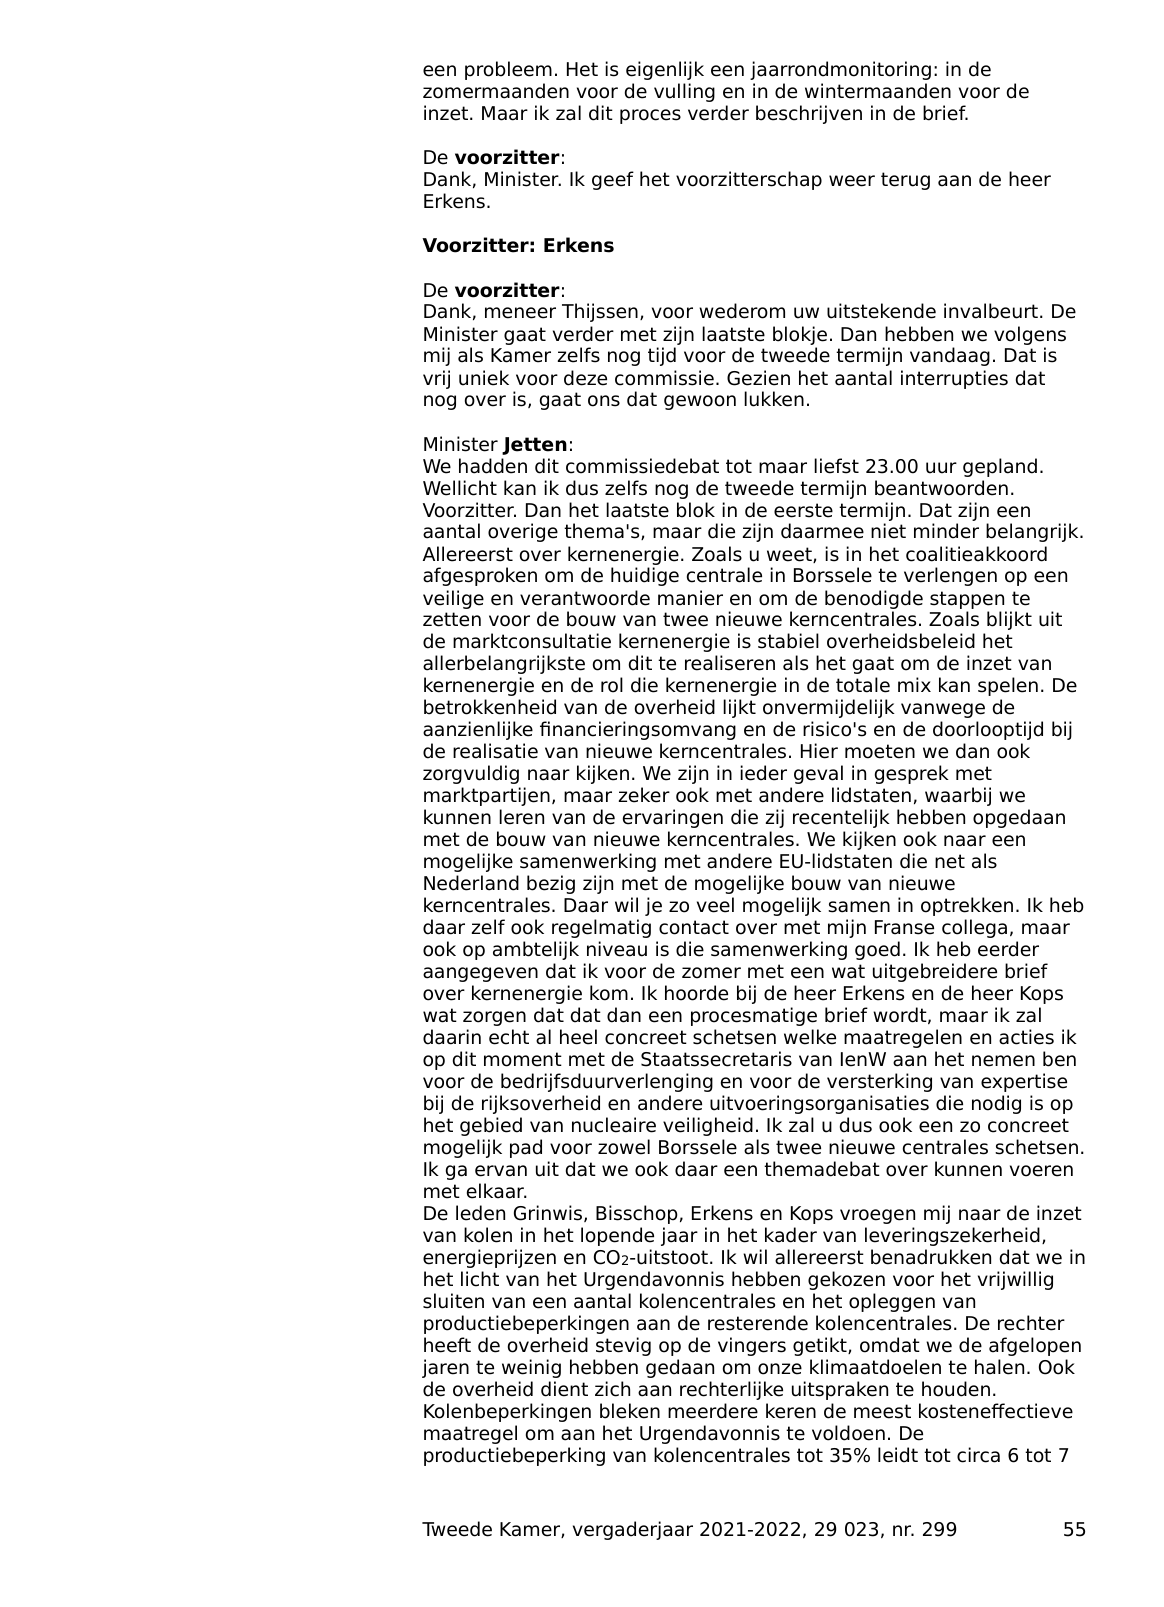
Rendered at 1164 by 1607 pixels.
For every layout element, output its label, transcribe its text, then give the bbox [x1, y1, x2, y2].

text Voorzitter. Dan het laatste blok in de eerste termijn. Dat zijn een aantal overige thema's, maar die zijn daarmee niet minder belangrijk. Allereerst over kernenergie. Zoals u weet, is in het coalitieakkoord afgesproken om de huidige centrale in Borssele te verlengen op een veilige en verantwoorde manier en om de benodigde stappen te zetten voor de bouw van twee nieuwe kerncentrales. Zoals blijkt uit de marktconsultatie kernenergie is stabiel overheidsbeleid het allerbelangrijkste om dit te realiseren als het gaat om de inzet van kernenergie en de rol die kernenergie in de totale mix kan spelen. De betrokkenheid van de overheid lijkt onvermijdelijk vanwege de aanzienlijke financieringsomvang en de risico's en de doorlooptijd bij de realisatie van nieuwe kerncentrales. Hier moeten we dan ook zorgvuldig naar kijken. We zijn in ieder geval in gesprek met marktpartijen, maar zeker ook met andere lidstaten, waarbij we kunnen leren van de ervaringen die zij recentelijk hebben opgedaan met de bouw van nieuwe kerncentrales. We kijken ook naar een mogelijke samenwerking met andere EU-lidstaten die net als Nederland bezig zijn met de mogelijke bouw van nieuwe kerncentrales. Daar wil je zo veel mogelijk samen in optrekken. Ik heb daar zelf ook regelmatig contact over met mijn Franse collega, maar ook op ambtelijk niveau is die samenwerking goed. Ik heb eerder aangegeven dat ik voor de zomer met een wat uitgebreidere brief over kernenergie kom. Ik hoorde bij de heer Erkens en de heer Kops wat zorgen dat dat dan een procesmatige brief wordt, maar ik zal daarin echt al heel concreet schetsen welke maatregelen en acties ik op dit moment met de Staatssecretaris van IenW aan het nemen ben voor de bedrijfsduurverlenging en voor de versterking van expertise bij de rijksoverheid en andere uitvoeringsorganisaties die nodig is op het gebied van nucleaire veiligheid. Ik zal u dus ook een zo concreet mogelijk pad voor zowel Borssele als twee nieuwe centrales schetsen. Ik ga ervan uit dat we ook daar een themadebat over kunnen voeren met elkaar. [422, 499, 1087, 1203]
text Dank, meneer Thijssen, voor wederom uw uitstekende invalbeurt. De Minister gaat verder met zijn laatste blokje. Dan hebben we volgens mij als Kamer zelfs nog tijd voor de tweede termijn vandaag. Dat is vrij uniek voor deze commissie. Gezien het aantal interrupties dat nog over is, gaat ons dat gewoon lukken. [422, 301, 1087, 411]
text De voorzitter: [422, 279, 1087, 301]
text Dank, Minister. Ik geef het voorzitterschap weer terug aan de heer Erkens. [422, 169, 1087, 213]
text een probleem. Het is eigenlijk een jaarrondmonitoring: in de zomermaanden voor de vulling en in de wintermaanden voor de inzet. Maar ik zal dit proces verder beschrijven in de brief. [422, 59, 1087, 125]
text De leden Grinwis, Bisschop, Erkens en Kops vroegen mij naar de inzet van kolen in het lopende jaar in het kader van leveringszekerheid, energieprijzen en CO2-uitstoot. Ik wil allereerst benadrukken dat we in het licht van het Urgendavonnis hebben gekozen voor het vrijwillig sluiten van een aantal kolencentrales en het opleggen van productiebeperkingen aan de resterende kolencentrales. De rechter heeft de overheid stevig op de vingers getikt, omdat we de afgelopen jaren te weinig hebben gedaan om onze klimaatdoelen te halen. Ook de overheid dient zich aan rechterlijke uitspraken te houden. Kolenbeperkingen bleken meerdere keren de meest kosteneffectieve maatregel om aan het Urgendavonnis te voldoen. De productiebeperking van kolencentrales tot 35% leidt tot circa 6 tot 7 [422, 1203, 1087, 1467]
subtitle Voorzitter: Erkens [422, 235, 1087, 257]
text We hadden dit commissiedebat tot maar liefst 23.00 uur gepland. Wellicht kan ik dus zelfs nog de tweede termijn beantwoorden. [422, 456, 1087, 499]
text De voorzitter: [422, 147, 1087, 169]
text Minister Jetten: [422, 433, 1087, 456]
